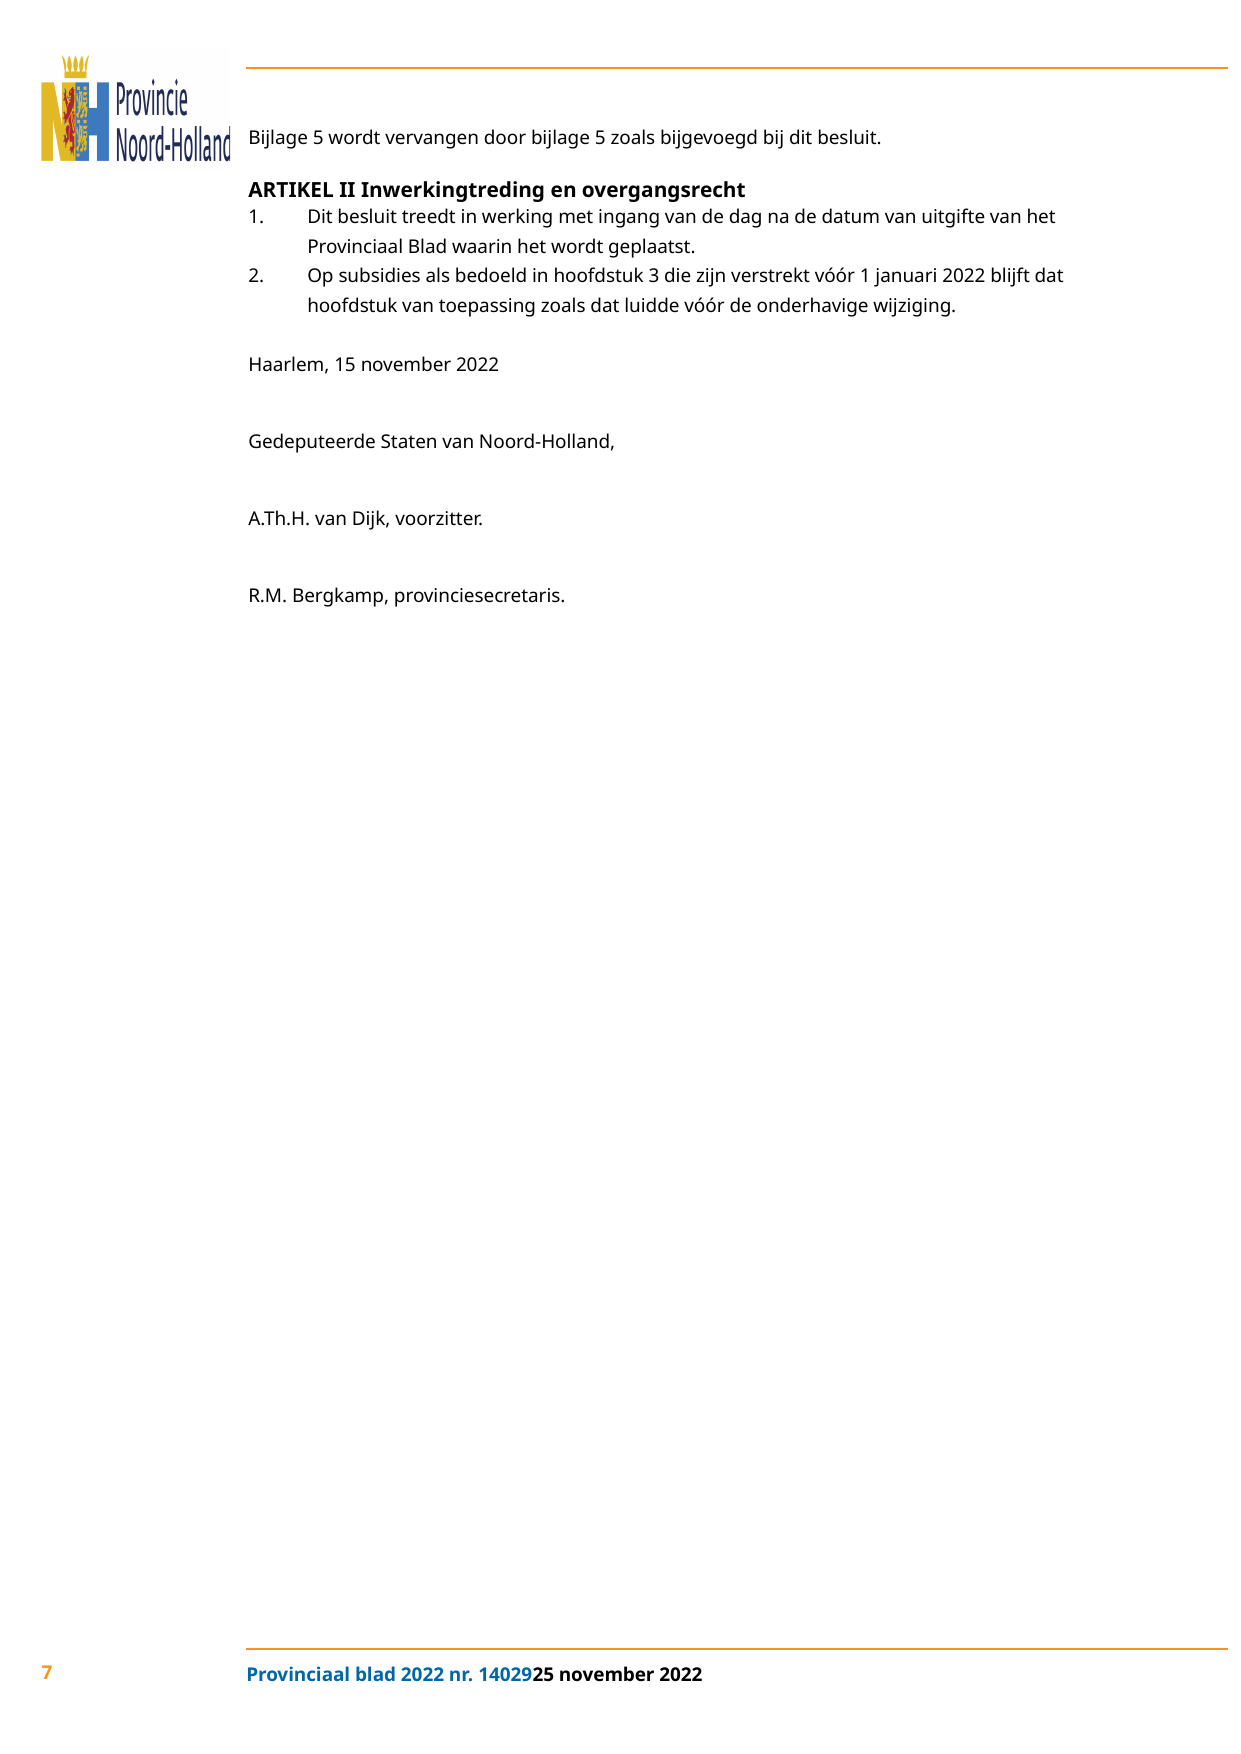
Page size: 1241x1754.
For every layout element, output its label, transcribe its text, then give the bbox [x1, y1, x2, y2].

text R.M. Bergkamp, provinciesecretaris. [248, 583, 1152, 608]
list Op subsidies als bedoeld in hoofdstuk 3 die zijn verstrekt vóór 1 januari 2022 blijft dat hoofdstuk van toepassing zoals dat luidde vóór de onderhavige wijziging. [248, 262, 1152, 318]
picture [41, 47, 231, 172]
text Gedeputeerde Staten van Noord-Holland, [248, 428, 1152, 454]
text ARTIKEL II Inwerkingtreding en overgangsrecht [248, 175, 1152, 203]
text A.Th.H. van Dijk, voorzitter. [248, 506, 1152, 531]
text Bijlage 5 wordt vervangen door bijlage 5 zoals bijgevoegd bij dit besluit. [248, 124, 1152, 150]
list Dit besluit treedt in werking met ingang van de dag na de datum van uitgifte van het Provinciaal Blad waarin het wordt geplaatst. [248, 203, 1152, 258]
text Haarlem, 15 november 2022 [248, 351, 1152, 377]
